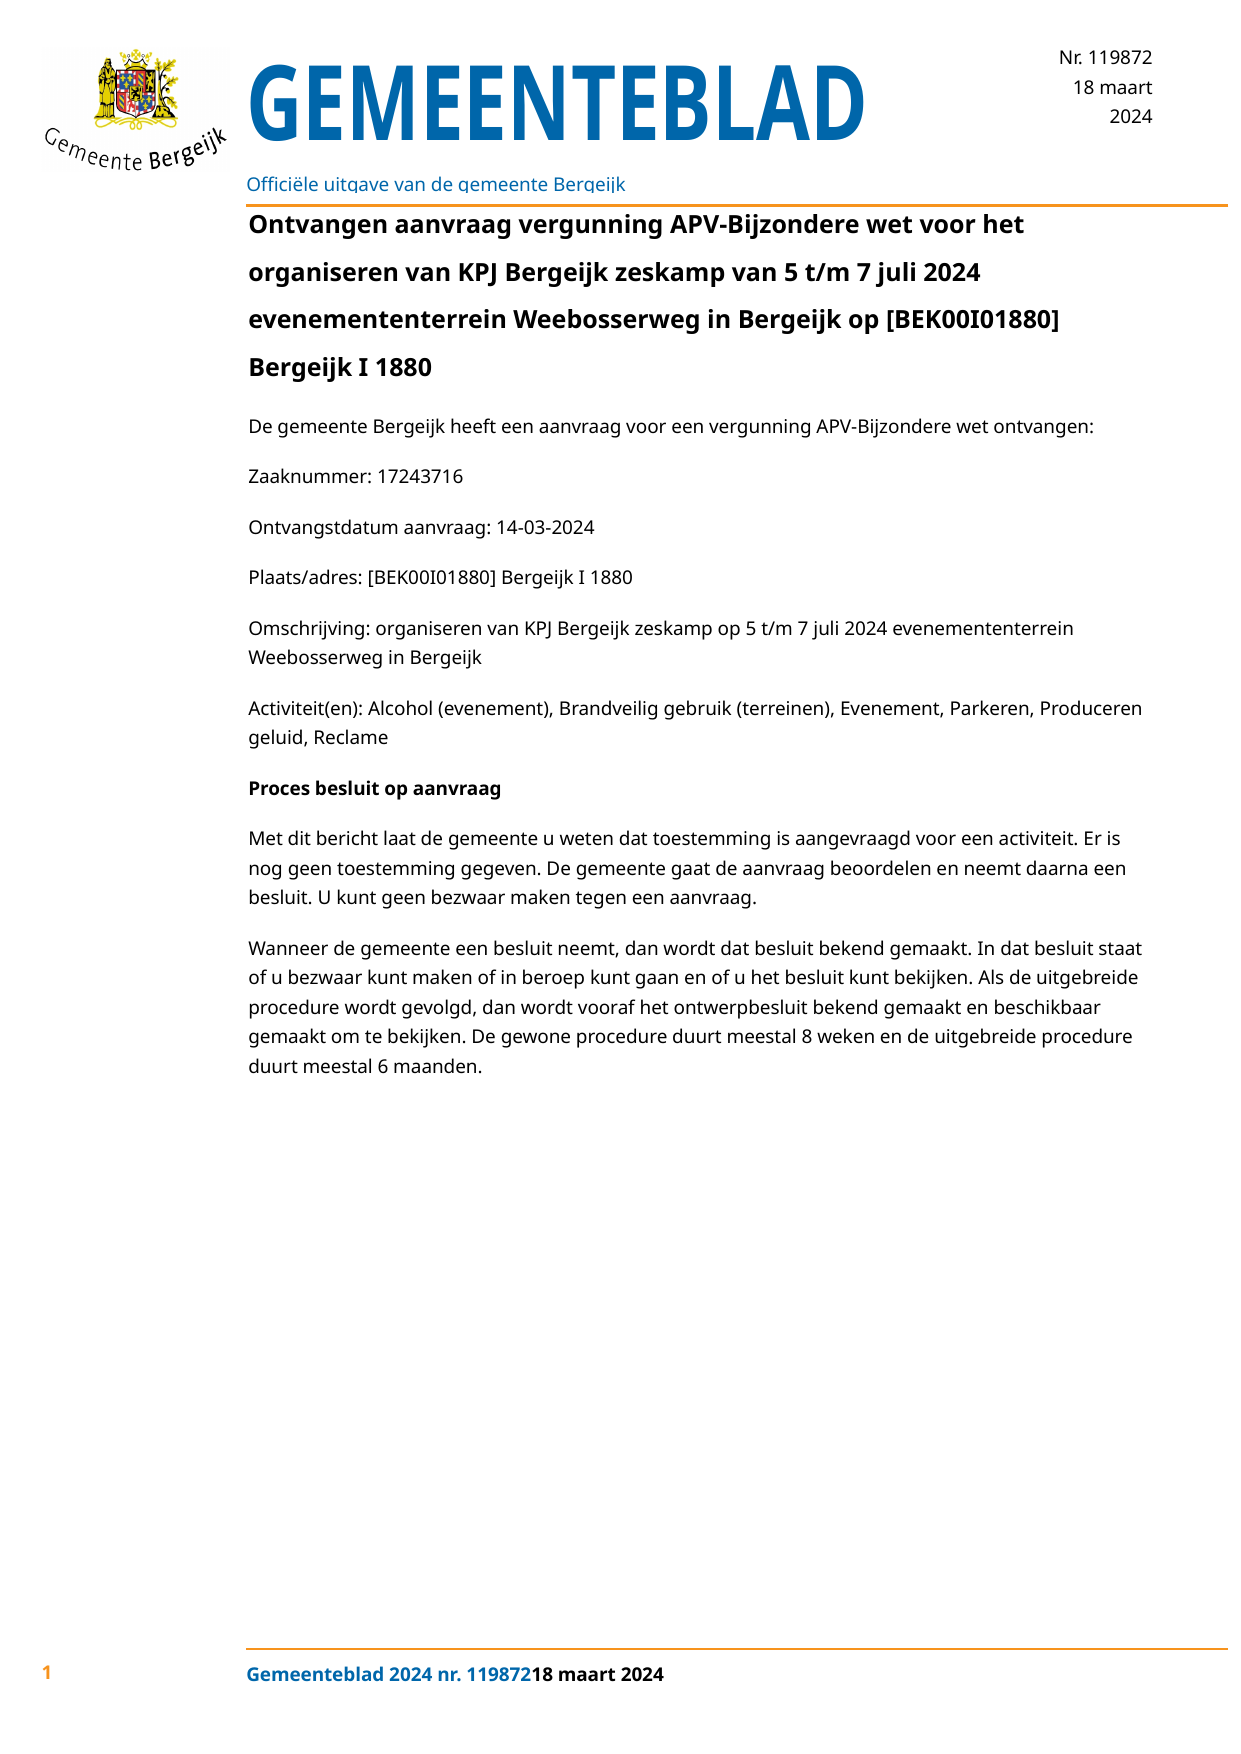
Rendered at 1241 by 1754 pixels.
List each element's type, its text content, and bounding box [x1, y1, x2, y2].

text De gemeente Bergeijk heeft een aanvraag voor een vergunning APV-Bijzondere wet ontvangen: [248, 413, 1152, 439]
picture [41, 47, 231, 172]
text Met dit bericht laat de gemeente u weten dat toestemming is aangevraagd voor een activiteit. Er is nog geen toestemming gegeven. De gemeente gaat de aanvraag beoordelen en neemt daarna een besluit. U kunt geen bezwaar maken tegen een aanvraag. [248, 825, 1152, 910]
text Plaats/adres: [BEK00I01880] Bergeijk I 1880 [248, 564, 1152, 590]
text Activiteit(en): Alcohol (evenement), Brandveilig gebruik (terreinen), Evenement, Parkeren, Produceren geluid, Reclame [248, 695, 1152, 750]
text Proces besluit op aanvraag [248, 775, 1152, 801]
text Ontvangen aanvraag vergunning APV-Bijzondere wet voor het organiseren van KPJ Bergeijk zeskamp van 5 t/m 7 juli 2024 evenemententerrein Weebosserweg in Bergeijk op [BEK00I01880] Bergeijk I 1880 [248, 207, 1152, 384]
text Wanneer de gemeente een besluit neemt, dan wordt dat besluit bekend gemaakt. In dat besluit staat of u bezwaar kunt maken of in beroep kunt gaan en of u het besluit kunt bekijken. Als de uitgebreide procedure wordt gevolgd, dan wordt vooraf het ontwerpbesluit bekend gemaakt en beschikbaar gemaakt om te bekijken. De gewone procedure duurt meestal 8 weken en de uitgebreide procedure duurt meestal 6 maanden. [248, 935, 1152, 1079]
text Omschrijving: organiseren van KPJ Bergeijk zeskamp op 5 t/m 7 juli 2024 evenemententerrein Weebosserweg in Bergeijk [248, 615, 1152, 670]
text Zaaknummer: 17243716 [248, 463, 1152, 489]
text Ontvangstdatum aanvraag: 14-03-2024 [248, 514, 1152, 540]
